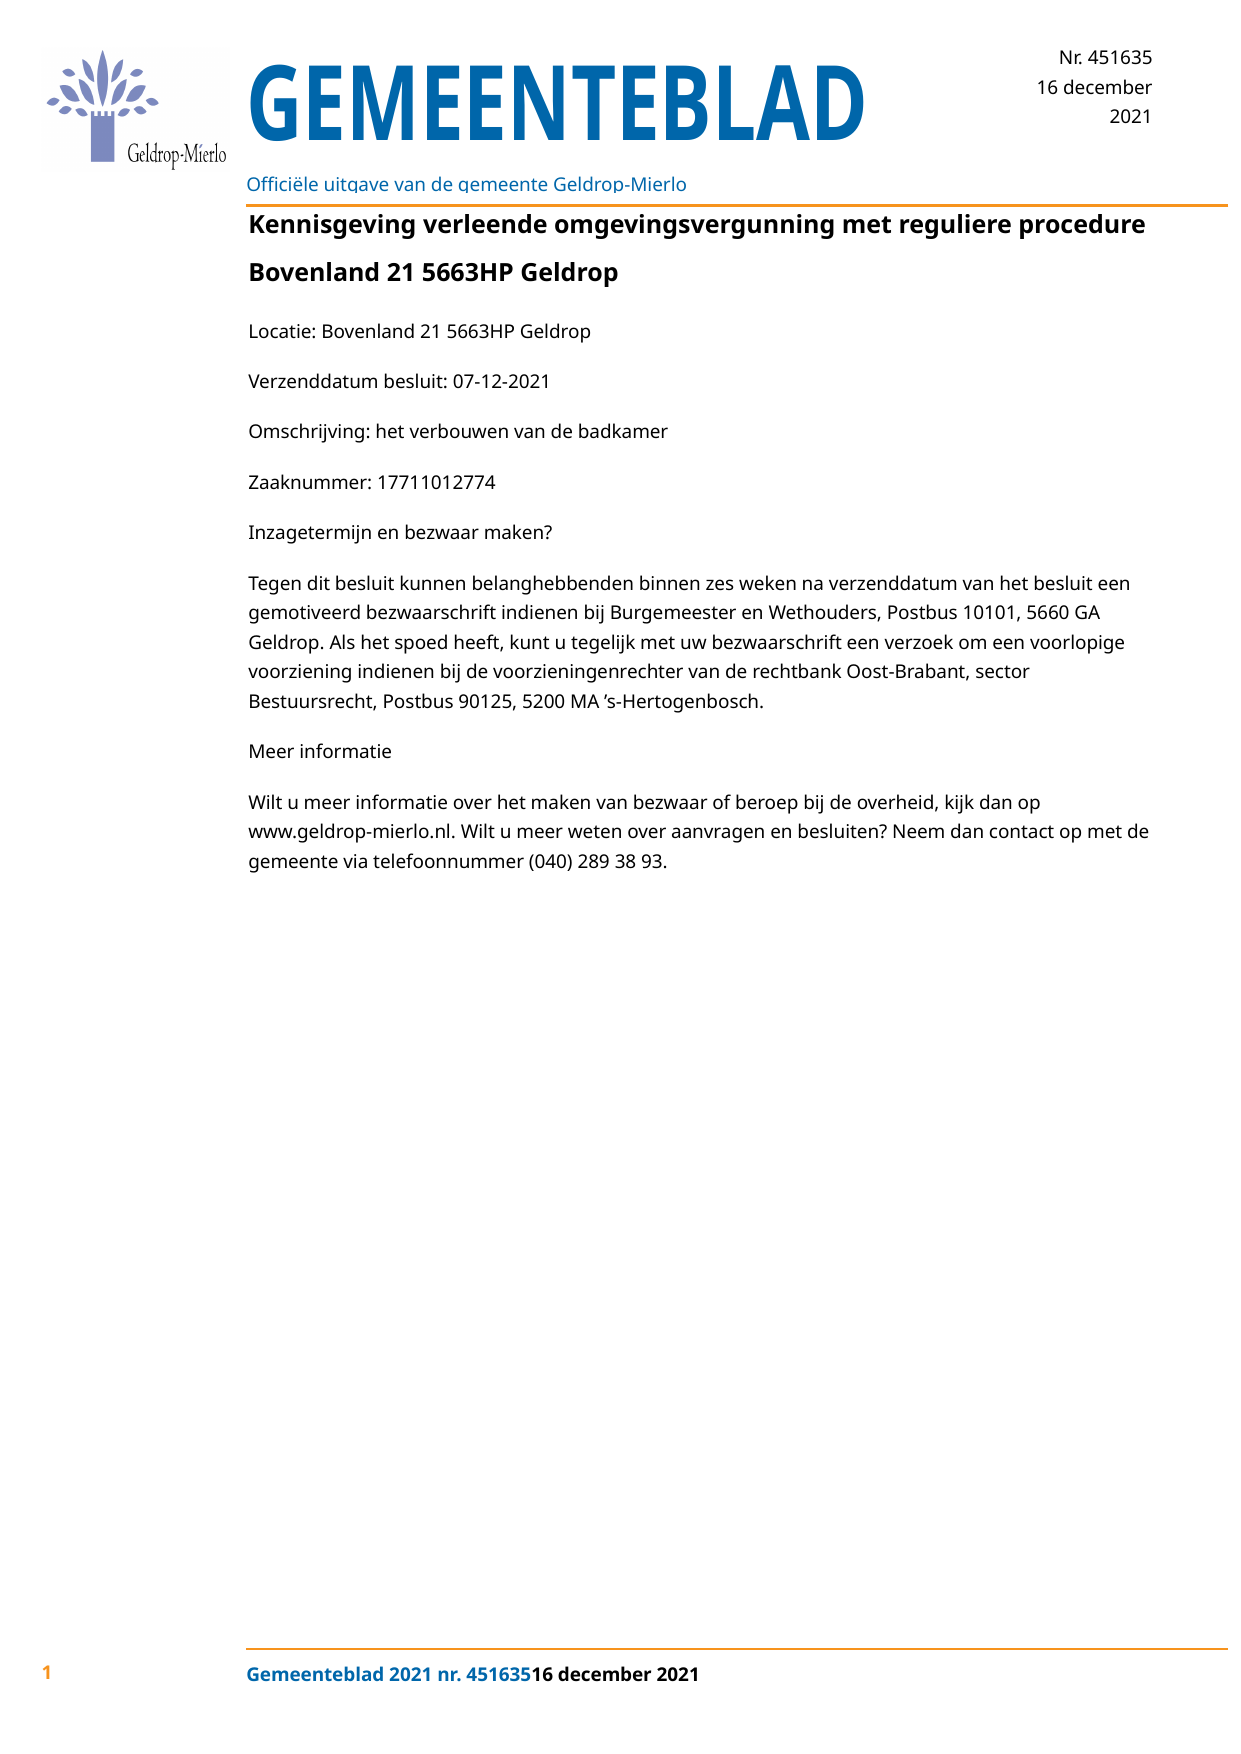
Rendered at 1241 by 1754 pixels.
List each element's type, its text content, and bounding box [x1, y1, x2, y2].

text Zaaknummer: 17711012774 [248, 469, 1152, 495]
text Tegen dit besluit kunnen belanghebbenden binnen zes weken na verzenddatum van het besluit een gemotiveerd bezwaarschrift indienen bij Burgemeester en Wethouders, Postbus 10101, 5660 GA Geldrop. Als het spoed heeft, kunt u tegelijk met uw bezwaarschrift een verzoek om een voorlopige voorziening indienen bij de voorzieningenrechter van de rechtbank Oost-Brabant, sector Bestuursrecht, Postbus 90125, 5200 MA ’s-Hertogenbosch. [248, 570, 1152, 714]
text Verzenddatum besluit: 07-12-2021 [248, 368, 1152, 394]
picture [41, 47, 231, 172]
text Wilt u meer informatie over het maken van bezwaar of beroep bij de overheid, kijk dan op www.geldrop-mierlo.nl. Wilt u meer weten over aanvragen en besluiten? Neem dan contact op met de gemeente via telefoonnummer (040) 289 38 93. [248, 789, 1152, 874]
text Inzagetermijn en bezwaar maken? [248, 519, 1152, 545]
text Meer informatie [248, 739, 1152, 764]
text Kennisgeving verleende omgevingsvergunning met reguliere procedure Bovenland 21 5663HP Geldrop [248, 207, 1152, 288]
text Locatie: Bovenland 21 5663HP Geldrop [248, 318, 1152, 344]
text Omschrijving: het verbouwen van de badkamer [248, 419, 1152, 444]
